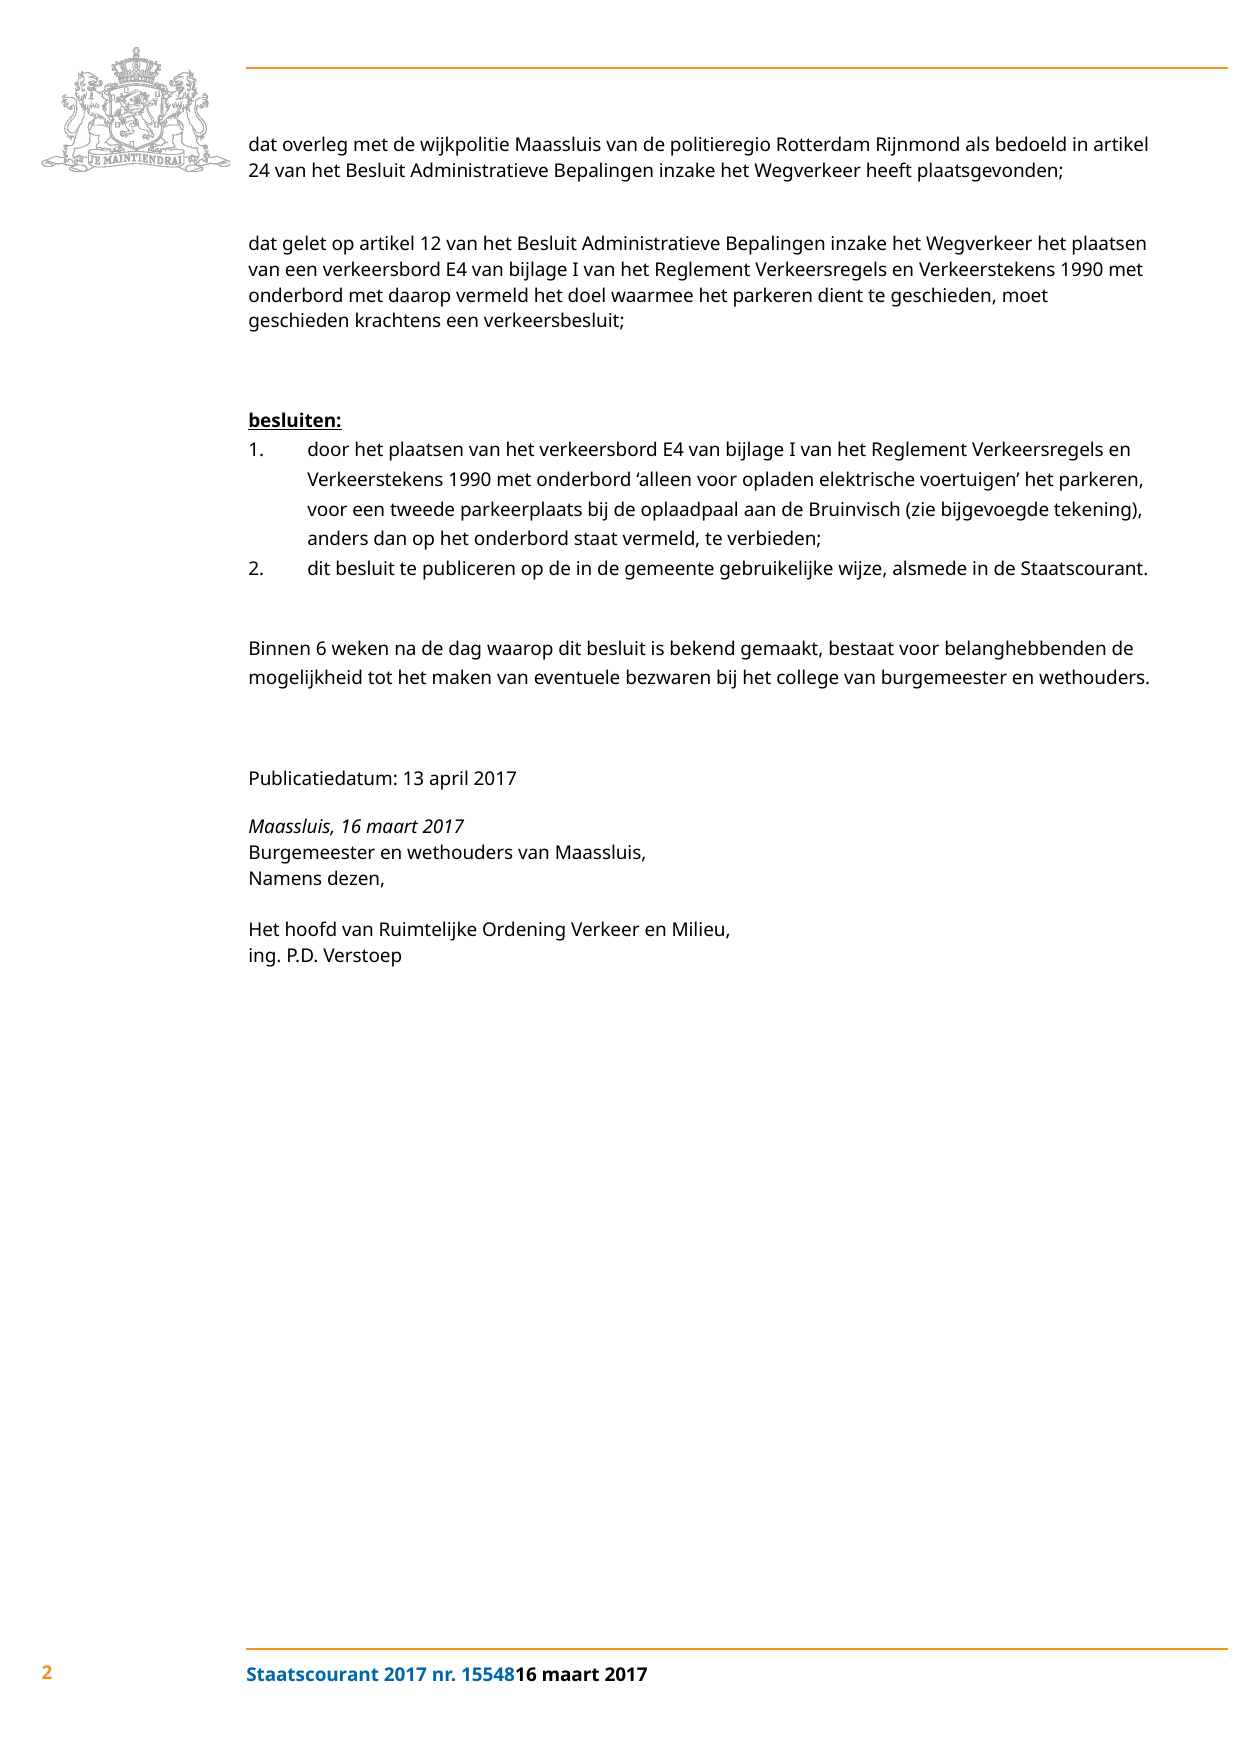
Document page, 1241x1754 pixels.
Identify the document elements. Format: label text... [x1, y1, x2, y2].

text dat gelet op artikel 12 van het Besluit Administratieve Bepalingen inzake het Wegverkeer het plaatsen van een verkeersbord E4 van bijlage I van het Reglement Verkeersregels en Verkeerstekens 1990 met onderbord met daarop vermeld het doel waarmee het parkeren dient te geschieden, moet geschieden krachtens een verkeersbesluit; [248, 231, 1152, 333]
text Binnen 6 weken na de dag waarop dit besluit is bekend gemaakt, bestaat voor belanghebbenden de mogelijkheid tot het maken van eventuele bezwaren bij het college van burgemeester en wethouders. [248, 635, 1152, 690]
text Maassluis, 16 maart 2017 [248, 813, 1152, 839]
text Burgemeester en wethouders van Maassluis, [248, 839, 1152, 865]
list dit besluit te publiceren op de in de gemeente gebruikelijke wijze, alsmede in de Staatscourant. [248, 555, 1152, 581]
picture [41, 47, 231, 172]
text ing. P.D. Verstoep [248, 942, 1152, 968]
list door het plaatsen van het verkeersbord E4 van bijlage I van het Reglement Verkeersregels en Verkeerstekens 1990 met onderbord ‘alleen voor opladen elektrische voertuigen’ het parkeren, voor een tweede parkeerplaats bij de oplaadpaal aan de Bruinvisch (zie bijgevoegde tekening), anders dan op het onderbord staat vermeld, te verbieden; [248, 437, 1152, 551]
text dat overleg met de wijkpolitie Maassluis van de politieregio Rotterdam Rijnmond als bedoeld in artikel 24 van het Besluit Administratieve Bepalingen inzake het Wegverkeer heeft plaatsgevonden; [248, 131, 1152, 183]
text besluiten: [248, 407, 1152, 433]
text Het hoofd van Ruimtelijke Ordening Verkeer en Milieu, [248, 916, 1152, 942]
text Namens dezen, [248, 865, 1152, 890]
text Publicatiedatum: 13 april 2017 [248, 765, 1152, 791]
